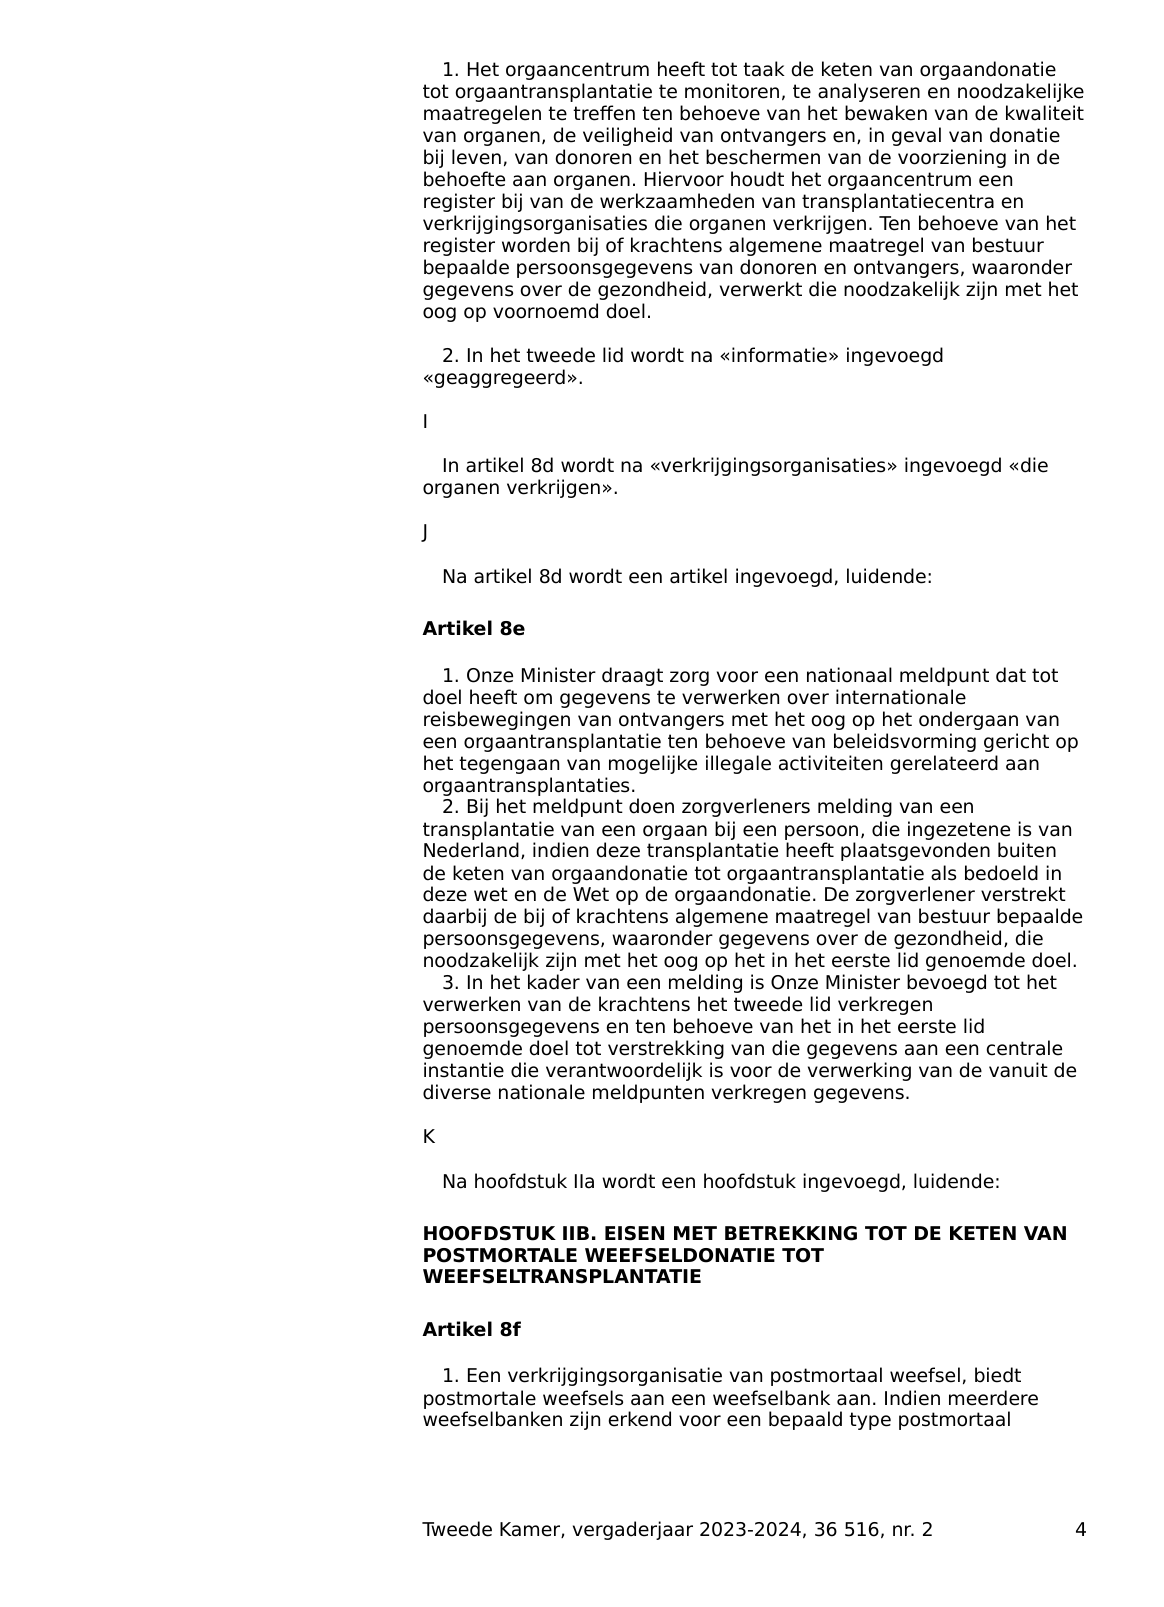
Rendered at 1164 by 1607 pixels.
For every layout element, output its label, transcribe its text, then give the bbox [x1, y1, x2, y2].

text 3. In het kader van een melding is Onze Minister bevoegd tot het verwerken van de krachtens het tweede lid verkregen persoonsgegevens en ten behoeve van het in het eerste lid genoemde doel tot verstrekking van die gegevens aan een centrale instantie die verantwoordelijk is voor de verwerking van de vanuit de diverse nationale meldpunten verkregen gegevens. [422, 972, 1087, 1104]
text 1. Onze Minister draagt zorg voor een nationaal meldpunt dat tot doel heeft om gegevens te verwerken over internationale reisbewegingen van ontvangers met het oog op het ondergaan van een orgaantransplantatie ten behoeve van beleidsvorming gericht op het tegengaan van mogelijke illegale activiteiten gerelateerd aan orgaantransplantaties. [422, 664, 1087, 796]
subtitle HOOFDSTUK IIB. EISEN MET BETREKKING TOT DE KETEN VAN POSTMORTALE WEEFSELDONATIE TOT WEEFSELTRANSPLANTATIE [422, 1222, 1087, 1288]
text Na artikel 8d wordt een artikel ingevoegd, luidende: [422, 566, 1087, 588]
subtitle Artikel 8e [422, 618, 1087, 639]
text Na hoofdstuk IIa wordt een hoofdstuk ingevoegd, luidende: [422, 1171, 1087, 1192]
text In artikel 8d wordt na «verkrijgingsorganisaties» ingevoegd «die organen verkrijgen». [422, 455, 1087, 499]
text 2. Bij het meldpunt doen zorgverleners melding van een transplantatie van een orgaan bij een persoon, die ingezetene is van Nederland, indien deze transplantatie heeft plaatsgevonden buiten de keten van orgaandonatie tot orgaantransplantatie als bedoeld in deze wet en de Wet op de orgaandonatie. De zorgverlener verstrekt daarbij de bij of krachtens algemene maatregel van bestuur bepaalde persoonsgegevens, waaronder gegevens over de gezondheid, die noodzakelijk zijn met het oog op het in het eerste lid genoemde doel. [422, 796, 1087, 972]
subtitle Artikel 8f [422, 1318, 1087, 1340]
text 1. Een verkrijgingsorganisatie van postmortaal weefsel, biedt postmortale weefsels aan een weefselbank aan. Indien meerdere weefselbanken zijn erkend voor een bepaald type postmortaal [422, 1365, 1087, 1431]
text 1. Het orgaancentrum heeft tot taak de keten van orgaandonatie tot orgaantransplantatie te monitoren, te analyseren en noodzakelijke maatregelen te treffen ten behoeve van het bewaken van de kwaliteit van organen, de veiligheid van ontvangers en, in geval van donatie bij leven, van donoren en het beschermen van de voorziening in de behoefte aan organen. Hiervoor houdt het orgaancentrum een register bij van de werkzaamheden van transplantatiecentra en verkrijgingsorganisaties die organen verkrijgen. Ten behoeve van het register worden bij of krachtens algemene maatregel van bestuur bepaalde persoonsgegevens van donoren en ontvangers, waaronder gegevens over de gezondheid, verwerkt die noodzakelijk zijn met het oog op voornoemd doel. [422, 59, 1087, 323]
text I [422, 411, 1087, 433]
text 2. In het tweede lid wordt na «informatie» ingevoegd «geaggregeerd». [422, 345, 1087, 389]
text J [422, 521, 1087, 543]
text K [422, 1126, 1087, 1148]
